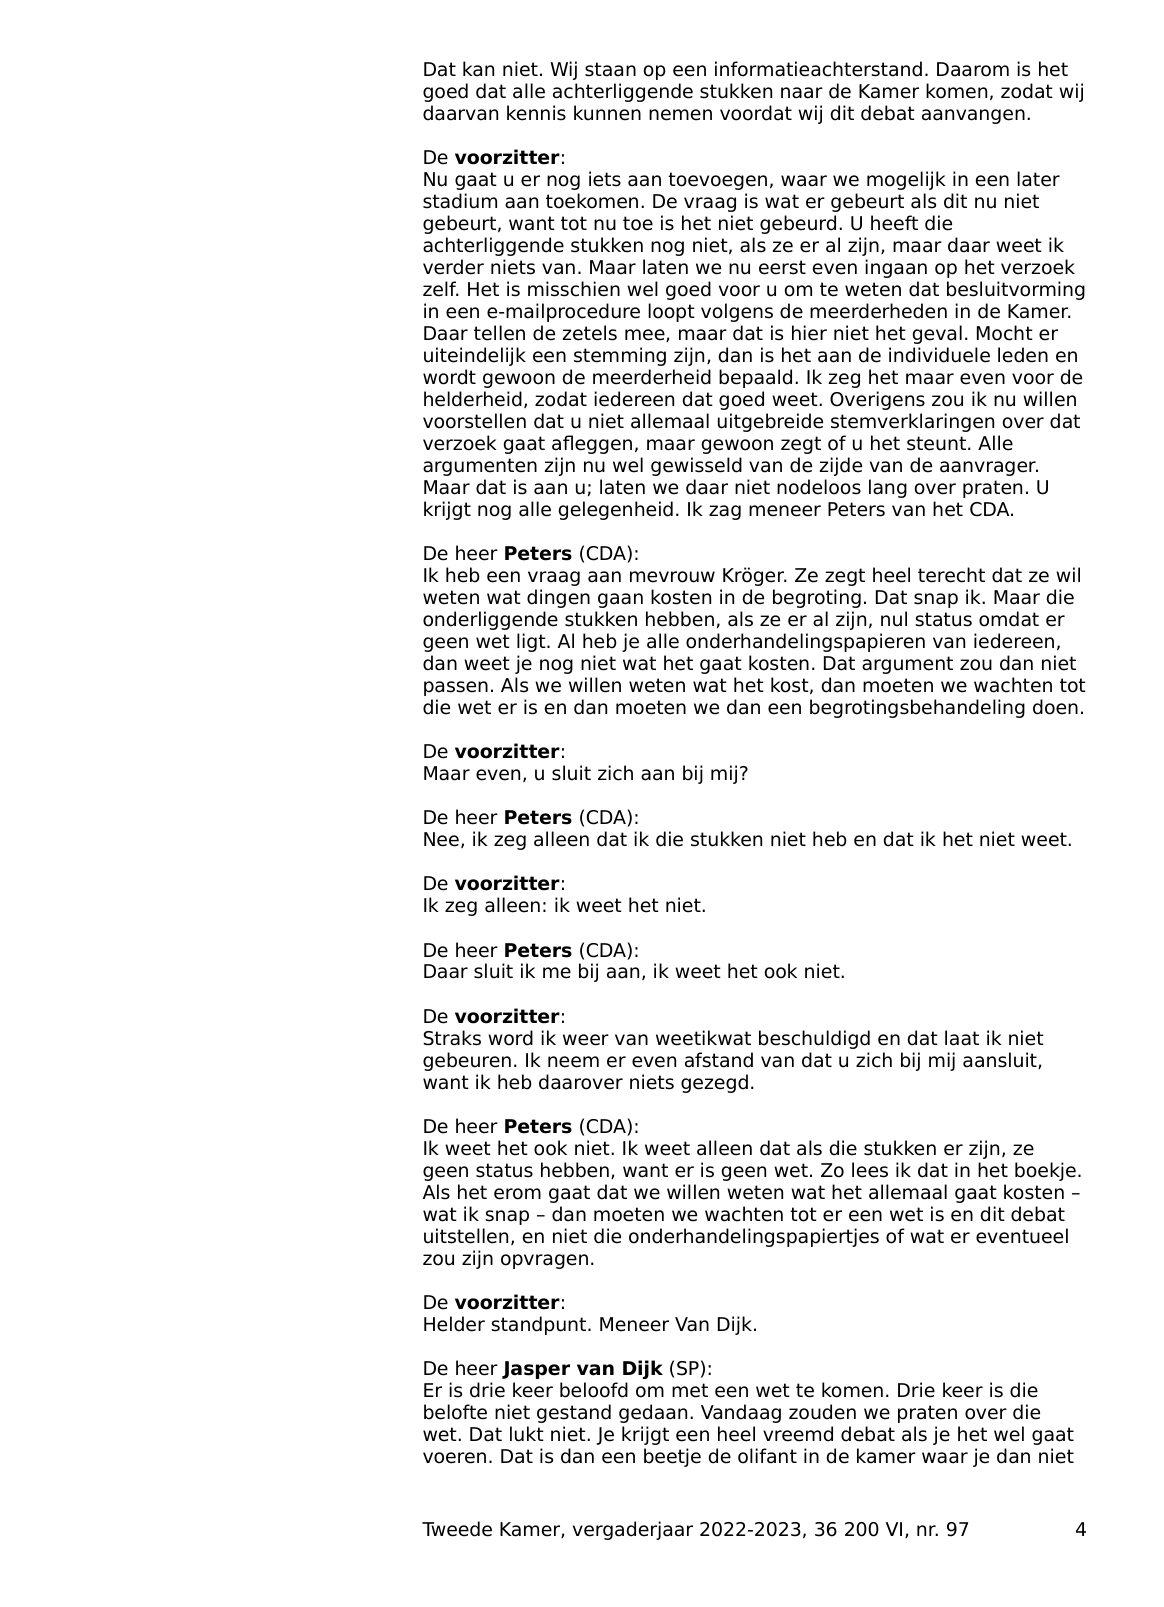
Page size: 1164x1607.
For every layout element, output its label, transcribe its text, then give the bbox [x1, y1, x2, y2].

text Dat kan niet. Wij staan op een informatieachterstand. Daarom is het goed dat alle achterliggende stukken naar de Kamer komen, zodat wij daarvan kennis kunnen nemen voordat wij dit debat aanvangen. [422, 59, 1087, 125]
text De heer Peters (CDA): [422, 807, 1087, 829]
text De voorzitter: [422, 741, 1087, 763]
text Nu gaat u er nog iets aan toevoegen, waar we mogelijk in een later stadium aan toekomen. De vraag is wat er gebeurt als dit nu niet gebeurt, want tot nu toe is het niet gebeurd. U heeft die achterliggende stukken nog niet, als ze er al zijn, maar daar weet ik verder niets van. Maar laten we nu eerst even ingaan op het verzoek zelf. Het is misschien wel goed voor u om te weten dat besluitvorming in een e-mailprocedure loopt volgens de meerderheden in de Kamer. Daar tellen de zetels mee, maar dat is hier niet het geval. Mocht er uiteindelijk een stemming zijn, dan is het aan de individuele leden en wordt gewoon de meerderheid bepaald. Ik zeg het maar even voor de helderheid, zodat iedereen dat goed weet. Overigens zou ik nu willen voorstellen dat u niet allemaal uitgebreide stemverklaringen over dat verzoek gaat afleggen, maar gewoon zegt of u het steunt. Alle argumenten zijn nu wel gewisseld van de zijde van de aanvrager. Maar dat is aan u; laten we daar niet nodeloos lang over praten. U krijgt nog alle gelegenheid. Ik zag meneer Peters van het CDA. [422, 169, 1087, 521]
text De heer Peters (CDA): [422, 939, 1087, 961]
text De voorzitter: [422, 1292, 1087, 1314]
text Ik heb een vraag aan mevrouw Kröger. Ze zegt heel terecht dat ze wil weten wat dingen gaan kosten in de begroting. Dat snap ik. Maar die onderliggende stukken hebben, als ze er al zijn, nul status omdat er geen wet ligt. Al heb je alle onderhandelingspapieren van iedereen, dan weet je nog niet wat het gaat kosten. Dat argument zou dan niet passen. Als we willen weten wat het kost, dan moeten we wachten tot die wet er is en dan moeten we dan een begrotingsbehandeling doen. [422, 565, 1087, 719]
text De heer Peters (CDA): [422, 1116, 1087, 1138]
text De voorzitter: [422, 147, 1087, 169]
text Maar even, u sluit zich aan bij mij? [422, 763, 1087, 785]
text De voorzitter: [422, 873, 1087, 895]
text Ik zeg alleen: ik weet het niet. [422, 895, 1087, 917]
text Ik weet het ook niet. Ik weet alleen dat als die stukken er zijn, ze geen status hebben, want er is geen wet. Zo lees ik dat in het boekje. Als het erom gaat dat we willen weten wat het allemaal gaat kosten – wat ik snap – dan moeten we wachten tot er een wet is en dit debat uitstellen, en niet die onderhandelingspapiertjes of wat er eventueel zou zijn opvragen. [422, 1138, 1087, 1269]
text De voorzitter: [422, 1006, 1087, 1028]
text Straks word ik weer van weetikwat beschuldigd en dat laat ik niet gebeuren. Ik neem er even afstand van dat u zich bij mij aansluit, want ik heb daarover niets gezegd. [422, 1028, 1087, 1093]
text De heer Peters (CDA): [422, 543, 1087, 565]
text Nee, ik zeg alleen dat ik die stukken niet heb en dat ik het niet weet. [422, 829, 1087, 851]
text Helder standpunt. Meneer Van Dijk. [422, 1314, 1087, 1336]
text De heer Jasper van Dijk (SP): [422, 1358, 1087, 1380]
text Er is drie keer beloofd om met een wet te komen. Drie keer is die belofte niet gestand gedaan. Vandaag zouden we praten over die wet. Dat lukt niet. Je krijgt een heel vreemd debat als je het wel gaat voeren. Dat is dan een beetje de olifant in de kamer waar je dan niet [422, 1380, 1087, 1468]
text Daar sluit ik me bij aan, ik weet het ook niet. [422, 961, 1087, 983]
